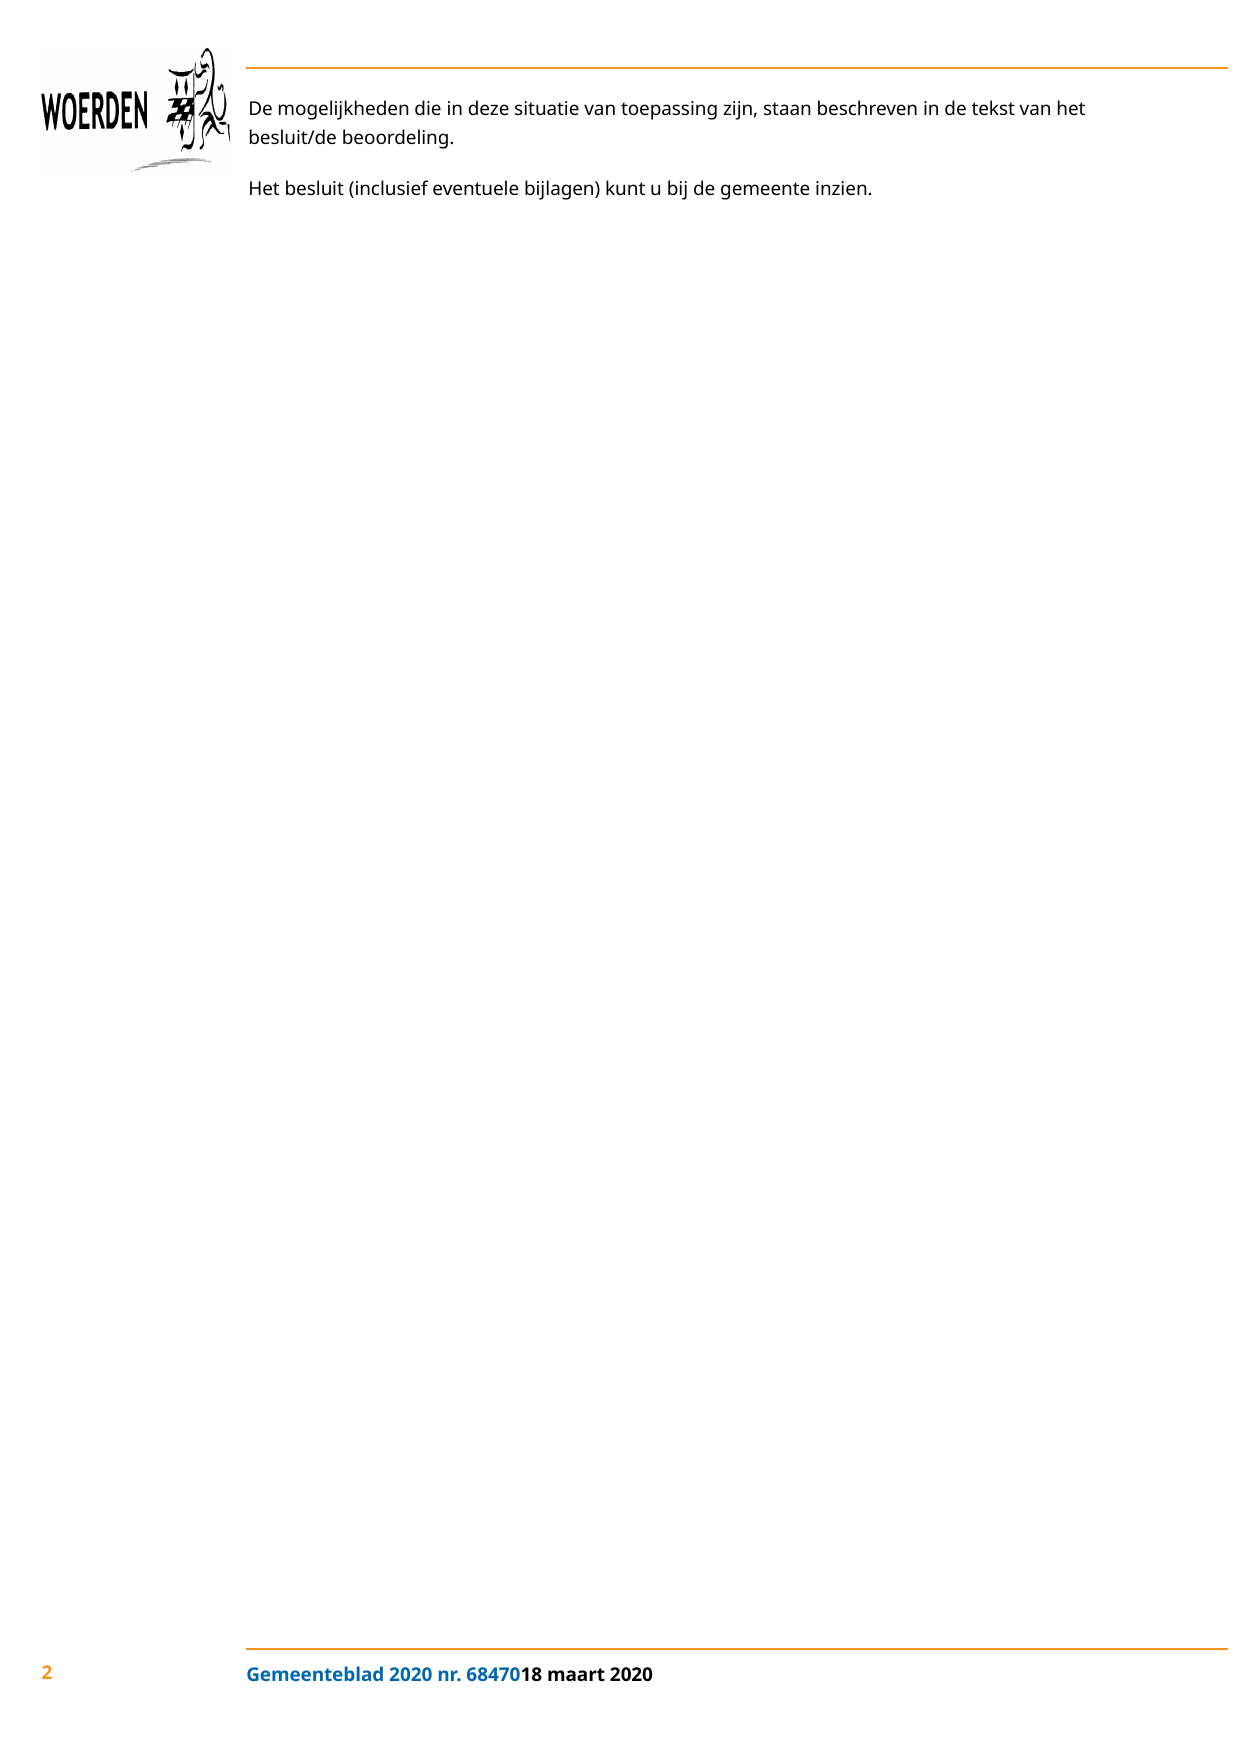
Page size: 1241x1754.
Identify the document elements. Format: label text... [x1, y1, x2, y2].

text De mogelijkheden die in deze situatie van toepassing zijn, staan beschreven in de tekst van het besluit/de beoordeling. [248, 95, 1152, 150]
text Het besluit (inclusief eventuele bijlagen) kunt u bij de gemeente inzien. [248, 175, 1152, 201]
picture [41, 47, 231, 172]
